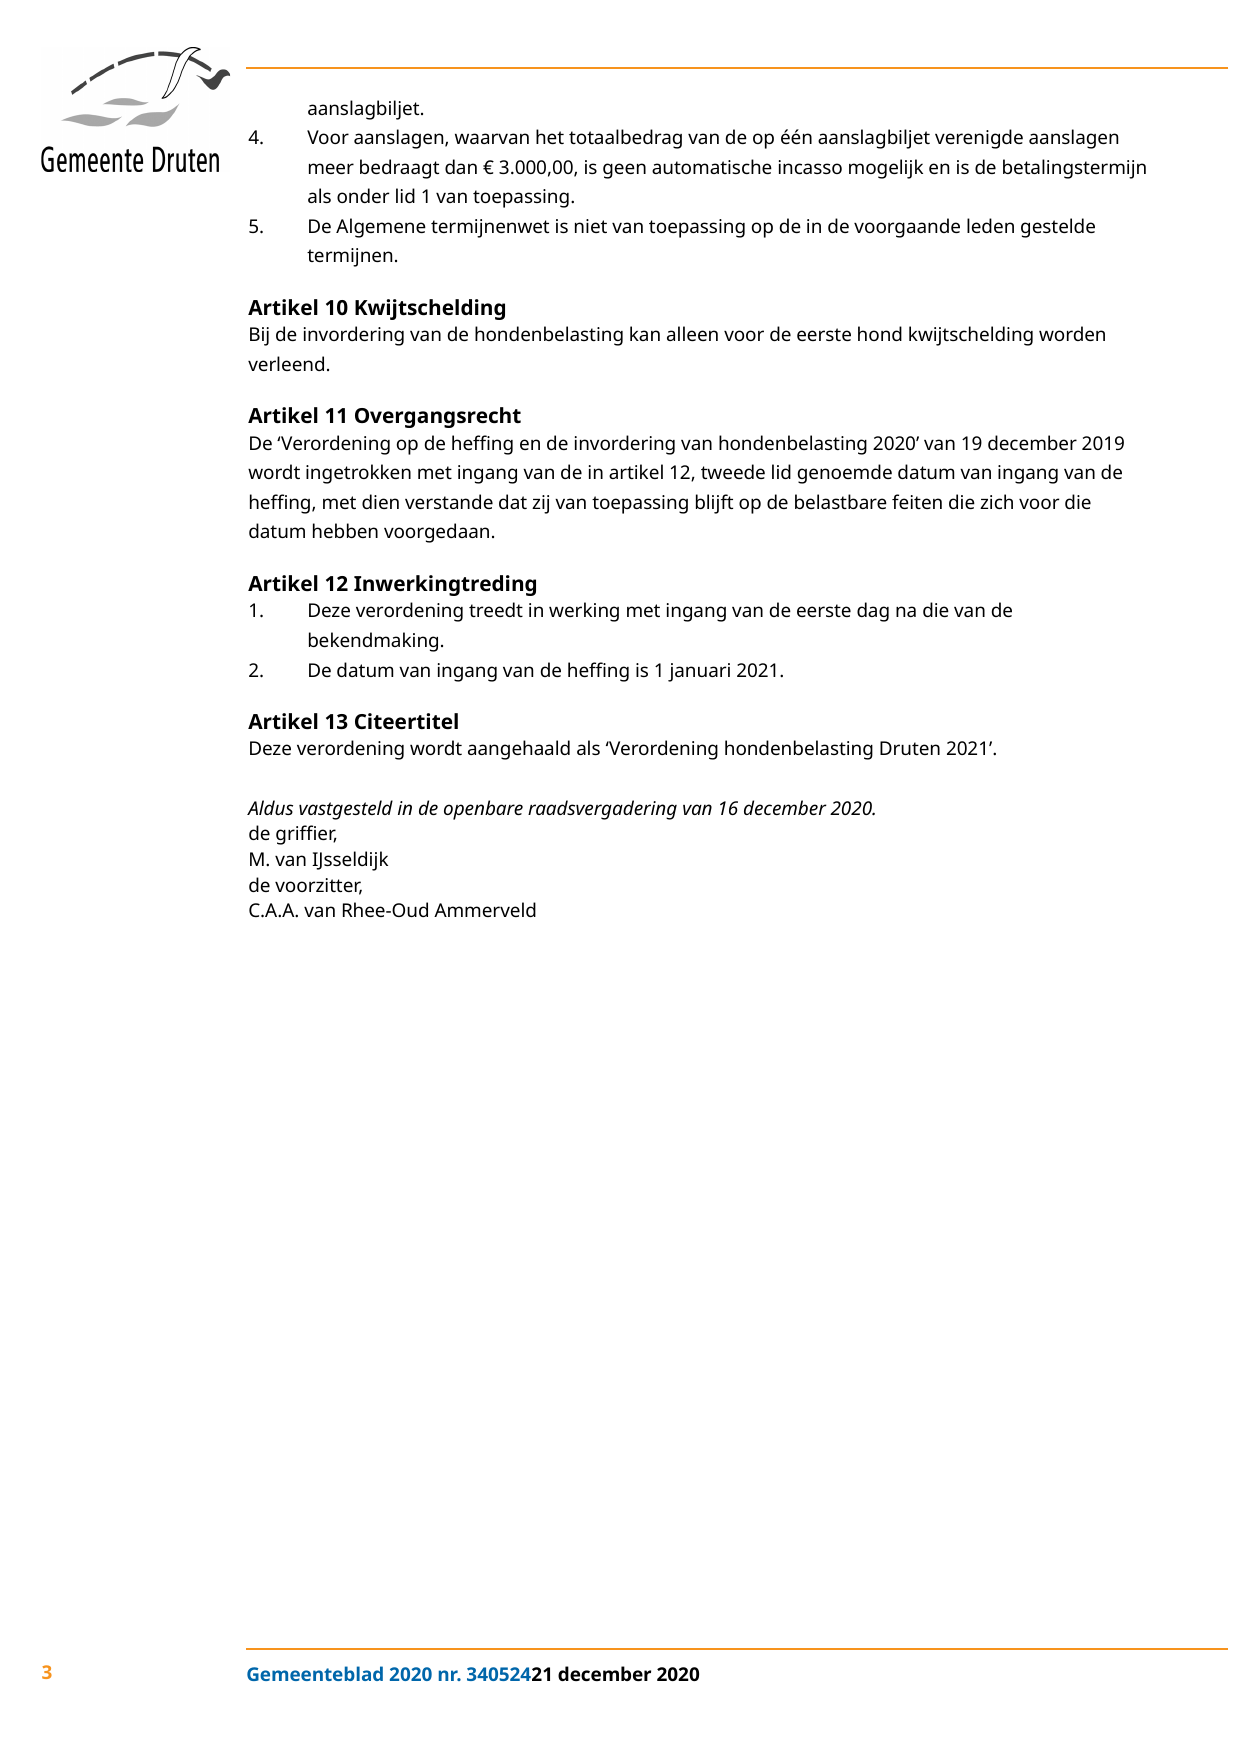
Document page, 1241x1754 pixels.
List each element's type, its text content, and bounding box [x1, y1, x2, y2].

text Artikel 13 Citeertitel [248, 707, 1152, 736]
text Aldus vastgesteld in de openbare raadsvergadering van 16 december 2020. [248, 795, 1152, 821]
text de voorzitter, [248, 872, 1152, 898]
list De Algemene termijnenwet is niet van toepassing op de in de voorgaande leden gestelde termijnen. [248, 213, 1152, 268]
picture [41, 47, 231, 172]
list De datum van ingang van de heffing is 1 januari 2021. [248, 657, 1152, 682]
list Deze verordening treedt in werking met ingang van de eerste dag na die van de bekendmaking. [248, 598, 1152, 653]
text de griffier, [248, 821, 1152, 846]
text De ‘Verordening op de heffing en de invordering van hondenbelasting 2020’ van 19 december 2019 wordt ingetrokken met ingang van de in artikel 12, tweede lid genoemde datum van ingang van de heffing, met dien verstande dat zij van toepassing blijft op de belastbare feiten die zich voor die datum hebben voorgedaan. [248, 430, 1152, 544]
text Artikel 12 Inwerkingtreding [248, 569, 1152, 598]
list aanslagbiljet. [248, 95, 1152, 121]
text Deze verordening wordt aangehaald als ‘Verordening hondenbelasting Druten 2021’. [248, 736, 1152, 761]
text C.A.A. van Rhee-Oud Ammerveld [248, 898, 1152, 923]
text Artikel 10 Kwijtschelding [248, 293, 1152, 322]
text Bij de invordering van de hondenbelasting kan alleen voor de eerste hond kwijtschelding worden verleend. [248, 322, 1152, 377]
list Voor aanslagen, waarvan het totaalbedrag van de op één aanslagbiljet verenigde aanslagen meer bedraagt dan € 3.000,00, is geen automatische incasso mogelijk en is de betalingstermijn als onder lid 1 van toepassing. [248, 124, 1152, 209]
text M. van IJsseldijk [248, 846, 1152, 872]
text Artikel 11 Overgangsrecht [248, 402, 1152, 430]
